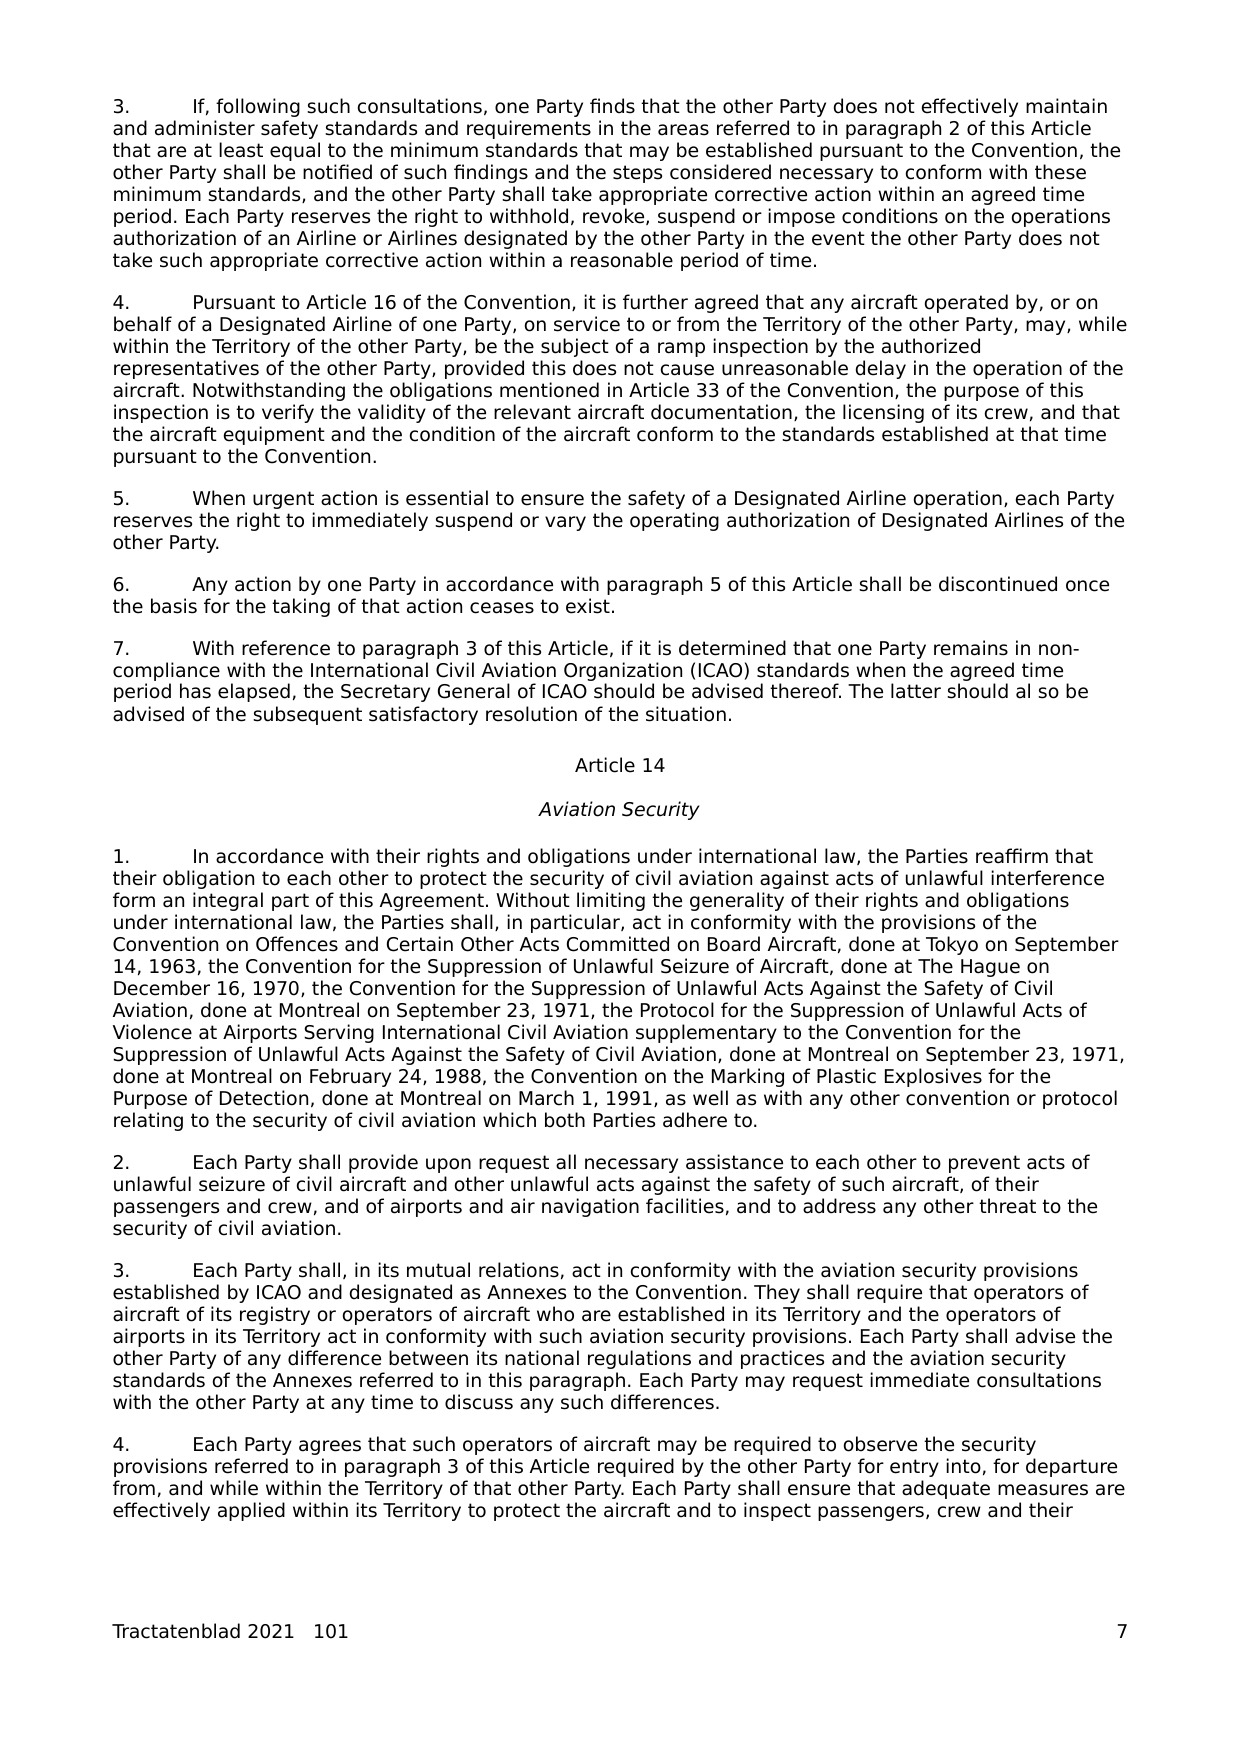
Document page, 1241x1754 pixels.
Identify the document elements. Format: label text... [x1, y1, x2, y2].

text 7. With reference to paragraph 3 of this Article, if it is determined that one Party remains in non-compliance with the International Civil Aviation Organization (ICAO) standards when the agreed time period has elapsed, the Secretary General of ICAO should be advised thereof. The latter should al so be advised of the subsequent satisfactory resolution of the situation. [112, 637, 1128, 725]
text 1. In accordance with their rights and obligations under international law, the Parties reaffirm that their obligation to each other to protect the security of civil aviation against acts of unlawful interference form an integral part of this Agreement. Without limiting the generality of their rights and obligations under international law, the Parties shall, in particular, act in conformity with the provisions of the Convention on Offences and Certain Other Acts Committed on Board Aircraft, done at Tokyo on September 14, 1963, the Convention for the Suppression of Unlawful Seizure of Aircraft, done at The Hague on December 16, 1970, the Convention for the Suppression of Unlawful Acts Against the Safety of Civil Aviation, done at Montreal on September 23, 1971, the Protocol for the Suppression of Unlawful Acts of Violence at Airports Serving International Civil Aviation supplementary to the Convention for the Suppression of Unlawful Acts Against the Safety of Civil Aviation, done at Montreal on September 23, 1971, done at Montreal on February 24, 1988, the Convention on the Marking of Plastic Explosives for the Purpose of Detection, done at Montreal on March 1, 1991, as well as with any other convention or protocol relating to the security of civil aviation which both Parties adhere to. [112, 846, 1128, 1132]
text 2. Each Party shall provide upon request all necessary assistance to each other to prevent acts of unlawful seizure of civil aircraft and other unlawful acts against the safety of such aircraft, of their passengers and crew, and of airports and air navigation facilities, and to address any other threat to the security of civil aviation. [112, 1152, 1128, 1240]
text 4. Pursuant to Article 16 of the Convention, it is further agreed that any aircraft operated by, or on behalf of a Designated Airline of one Party, on service to or from the Territory of the other Party, may, while within the Territory of the other Party, be the subject of a ramp inspection by the authorized representatives of the other Party, provided this does not cause unreasonable delay in the operation of the aircraft. Notwithstanding the obligations mentioned in Article 33 of the Convention, the purpose of this inspection is to verify the validity of the relevant aircraft documentation, the licensing of its crew, and that the aircraft equipment and the condition of the aircraft conform to the standards established at that time pursuant to the Convention. [112, 292, 1128, 468]
text 4. Each Party agrees that such operators of aircraft may be required to observe the security provisions referred to in paragraph 3 of this Article required by the other Party for entry into, for departure from, and while within the Territory of that other Party. Each Party shall ensure that adequate measures are effectively applied within its Territory to protect the aircraft and to inspect passengers, crew and their [112, 1434, 1128, 1522]
text 3. If, following such consultations, one Party finds that the other Party does not effectively maintain and administer safety standards and requirements in the areas referred to in paragraph 2 of this Article that are at least equal to the minimum standards that may be established pursuant to the Convention, the other Party shall be notified of such findings and the steps considered necessary to conform with these minimum standards, and the other Party shall take appropriate corrective action within an agreed time period. Each Party reserves the right to withhold, revoke, suspend or impose conditions on the operations authorization of an Airline or Airlines designated by the other Party in the event the other Party does not take such appropriate corrective action within a reasonable period of time. [112, 96, 1128, 272]
text 5. When urgent action is essential to ensure the safety of a Designated Airline operation, each Party reserves the right to immediately suspend or vary the operating authorization of Designated Airlines of the other Party. [112, 488, 1128, 553]
subtitle Article 14 Aviation Security [112, 755, 1128, 821]
text 6. Any action by one Party in accordance with paragraph 5 of this Article shall be discontinued once the basis for the taking of that action ceases to exist. [112, 573, 1128, 617]
text 3. Each Party shall, in its mutual relations, act in conformity with the aviation security provisions established by ICAO and designated as Annexes to the Convention. They shall require that operators of aircraft of its registry or operators of aircraft who are established in its Territory and the operators of airports in its Territory act in conformity with such aviation security provisions. Each Party shall advise the other Party of any difference between its national regulations and practices and the aviation security standards of the Annexes referred to in this paragraph. Each Party may request immediate consultations with the other Party at any time to discuss any such differences. [112, 1260, 1128, 1414]
